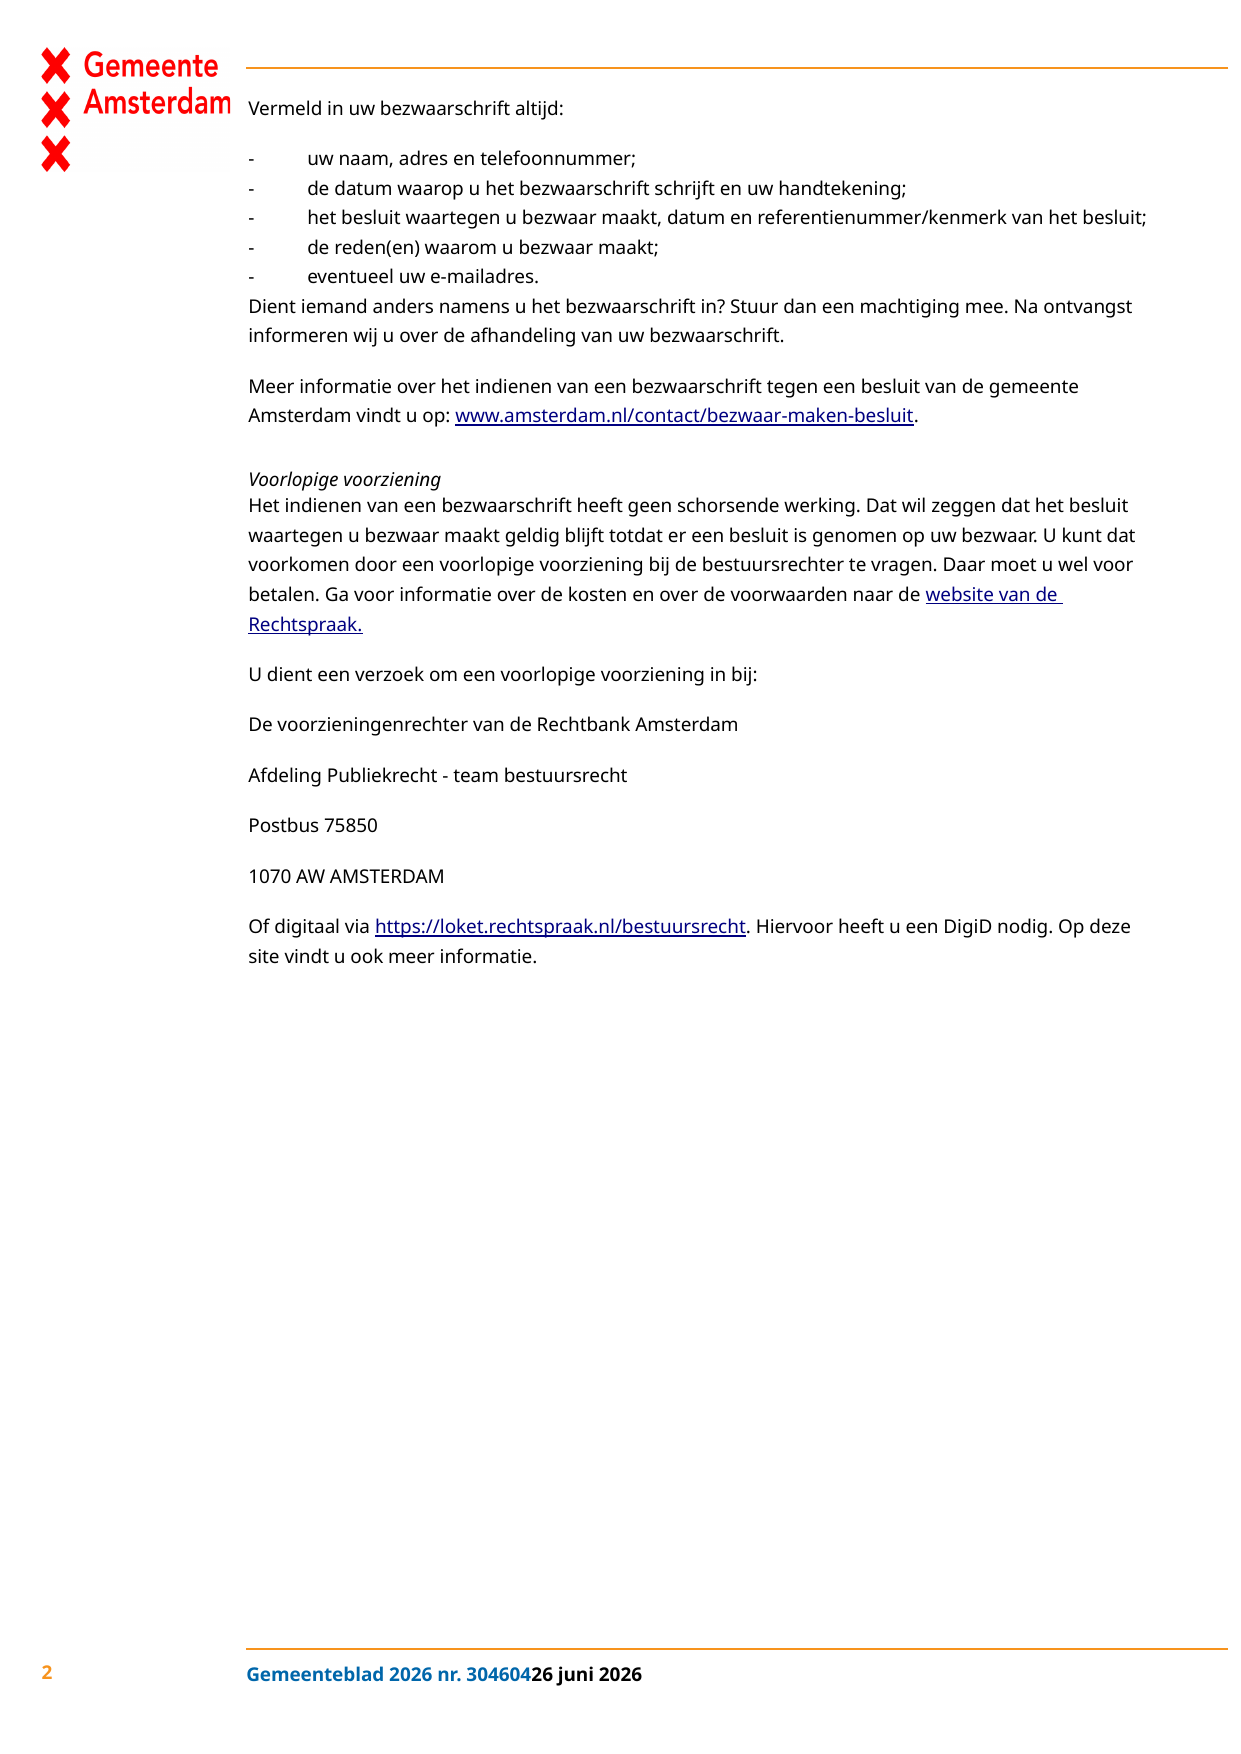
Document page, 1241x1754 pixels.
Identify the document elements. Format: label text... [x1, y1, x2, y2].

text 1070 AW AMSTERDAM [248, 863, 1152, 888]
list het besluit waartegen u bezwaar maakt, datum en referentienummer/kenmerk van het besluit; [248, 204, 1152, 230]
text U dient een verzoek om een voorlopige voorziening in bij: [248, 661, 1152, 687]
list uw naam, adres en telefoonnummer; [248, 145, 1152, 171]
text Of digitaal via https://loket.rechtspraak.nl/bestuursrecht. Hiervoor heeft u een DigiD nodig. Op deze site vindt u ook meer informatie. [248, 913, 1152, 968]
picture [41, 47, 231, 172]
text De voorzieningenrechter van de Rechtbank Amsterdam [248, 712, 1152, 737]
text Voorlopige voorziening [248, 467, 1152, 492]
list de reden(en) waarom u bezwaar maakt; [248, 234, 1152, 260]
text Vermeld in uw bezwaarschrift altijd: [248, 95, 1152, 121]
text Dient iemand anders namens u het bezwaarschrift in? Stuur dan een machtiging mee. Na ontvangst informeren wij u over de afhandeling van uw bezwaarschrift. [248, 293, 1152, 348]
list de datum waarop u het bezwaarschrift schrijft en uw handtekening; [248, 175, 1152, 201]
text Afdeling Publiekrecht - team bestuursrecht [248, 762, 1152, 788]
text Het indienen van een bezwaarschrift heeft geen schorsende werking. Dat wil zeggen dat het besluit waartegen u bezwaar maakt geldig blijft totdat er een besluit is genomen op uw bezwaar. U kunt dat voorkomen door een voorlopige voorziening bij de bestuursrechter te vragen. Daar moet u wel voor betalen. Ga voor informatie over de kosten en over de voorwaarden naar de website van de Rechtspraak. [248, 492, 1152, 636]
text Postbus 75850 [248, 812, 1152, 838]
list eventueel uw e-mailadres. [248, 263, 1152, 289]
text Meer informatie over het indienen van een bezwaarschrift tegen een besluit van de gemeente Amsterdam vindt u op: www.amsterdam.nl/contact/bezwaar-maken-besluit. [248, 373, 1152, 428]
